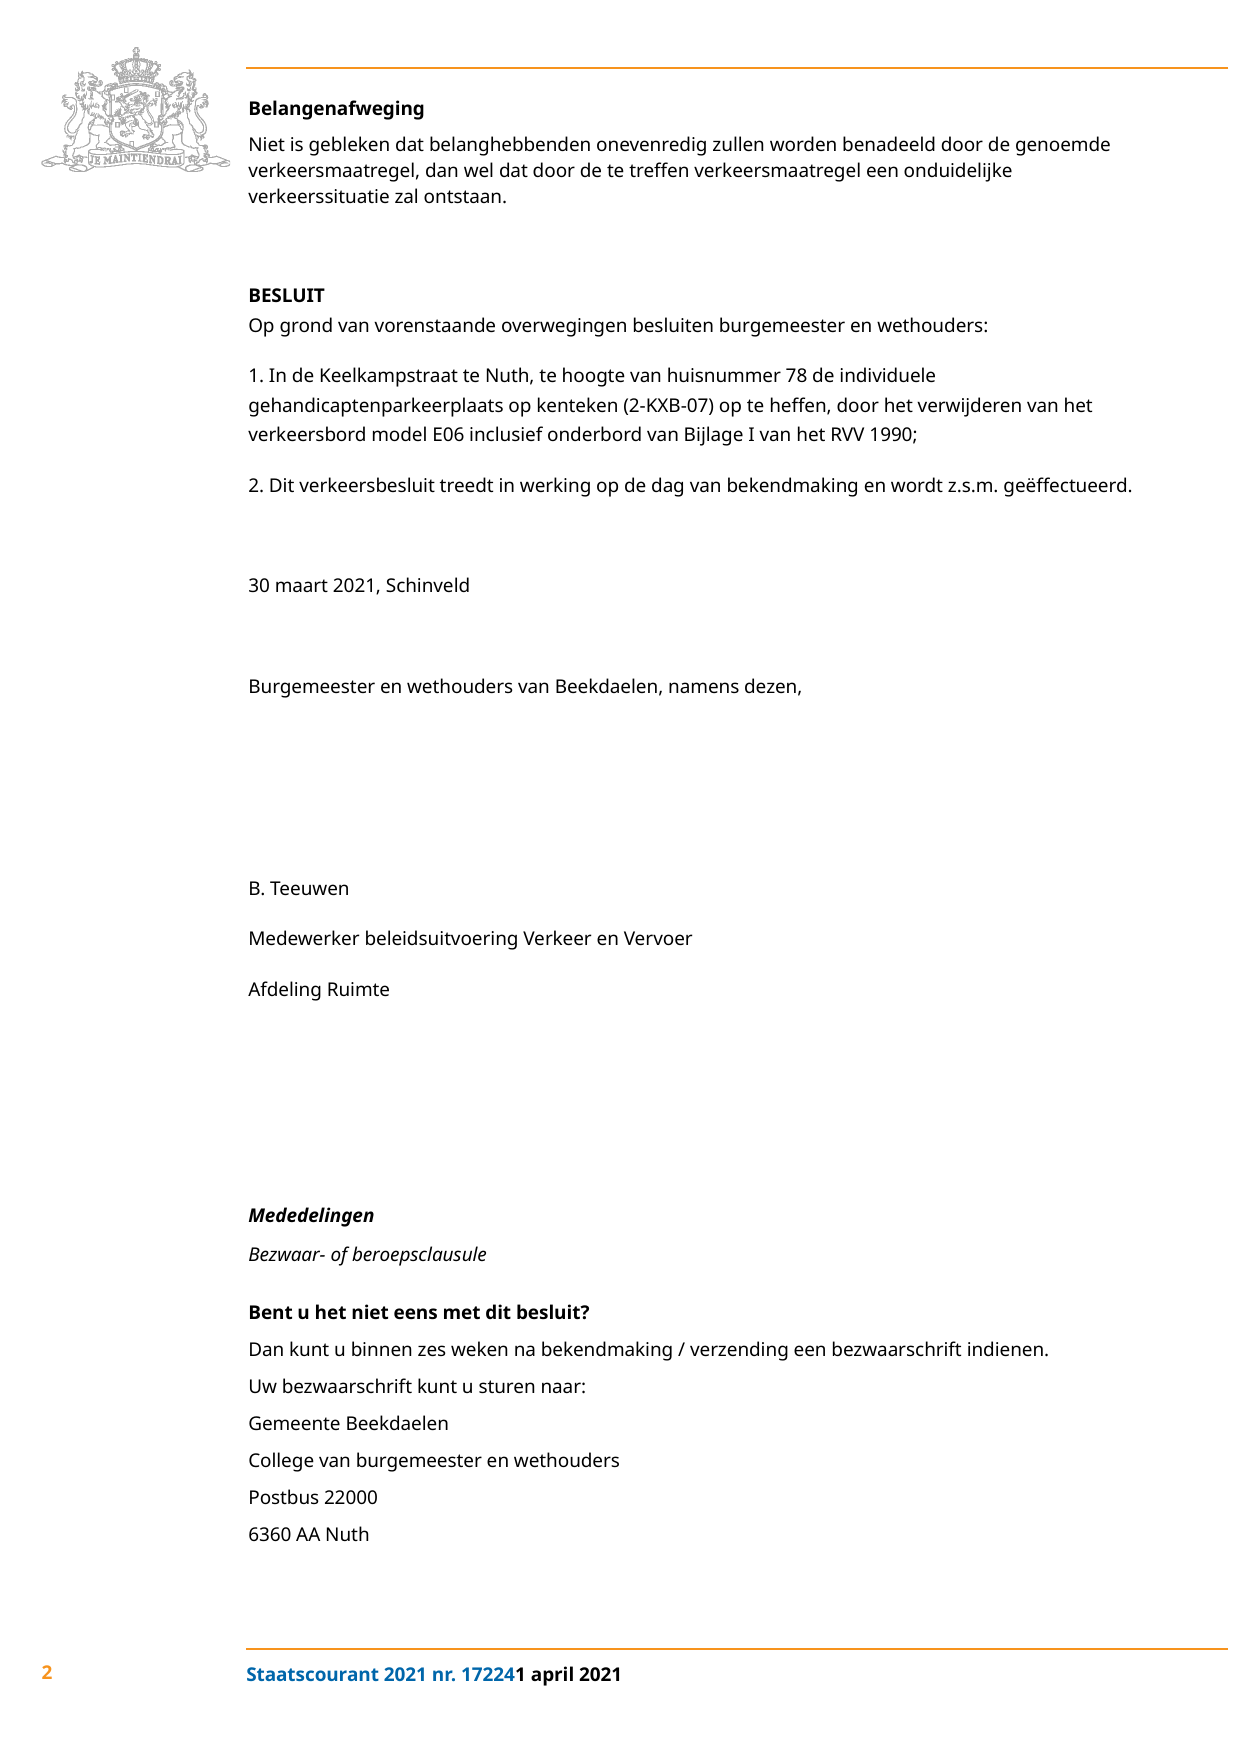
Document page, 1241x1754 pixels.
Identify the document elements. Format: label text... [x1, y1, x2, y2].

text 2. Dit verkeersbesluit treedt in werking op de dag van bekendmaking en wordt z.s.m. geëffectueerd. [248, 472, 1152, 498]
text Gemeente Beekdaelen [248, 1415, 1152, 1434]
text Op grond van vorenstaande overwegingen besluiten burgemeester en wethouders: [248, 312, 1152, 338]
text Medewerker beleidsuitvoering Verkeer en Vervoer [248, 926, 1152, 951]
text B. Teeuwen [248, 875, 1152, 901]
text College van burgemeester en wethouders [248, 1452, 1152, 1471]
text Postbus 22000 [248, 1489, 1152, 1508]
text Belangenafweging [248, 95, 1152, 121]
text 1. In de Keelkampstraat te Nuth, te hoogte van huisnummer 78 de individuele gehandicaptenparkeerplaats op kenteken (2-KXB-07) op te heffen, door het verwijderen van het verkeersbord model E06 inclusief onderbord van Bijlage I van het RVV 1990; [248, 362, 1152, 447]
text Uw bezwaarschrift kunt u sturen naar: [248, 1378, 1152, 1397]
text Bent u het niet eens met dit besluit? [248, 1304, 1152, 1323]
text Mededelingen [248, 1202, 1152, 1228]
text Bezwaar- of beroepsclausule [248, 1242, 1152, 1267]
text Afdeling Ruimte [248, 976, 1152, 1002]
text Dan kunt u binnen zes weken na bekendmaking / verzending een bezwaarschrift indienen. [248, 1341, 1152, 1361]
text Burgemeester en wethouders van Beekdaelen, namens dezen, [248, 673, 1152, 699]
text 6360 AA Nuth [248, 1526, 1152, 1545]
text 30 maart 2021, Schinveld [248, 573, 1152, 598]
text BESLUIT [248, 282, 1152, 308]
picture [41, 47, 231, 172]
text Niet is gebleken dat belanghebbenden onevenredig zullen worden benadeeld door de genoemde verkeersmaatregel, dan wel dat door de te treffen verkeersmaatregel een onduidelijke verkeerssituatie zal ontstaan. [248, 131, 1152, 209]
